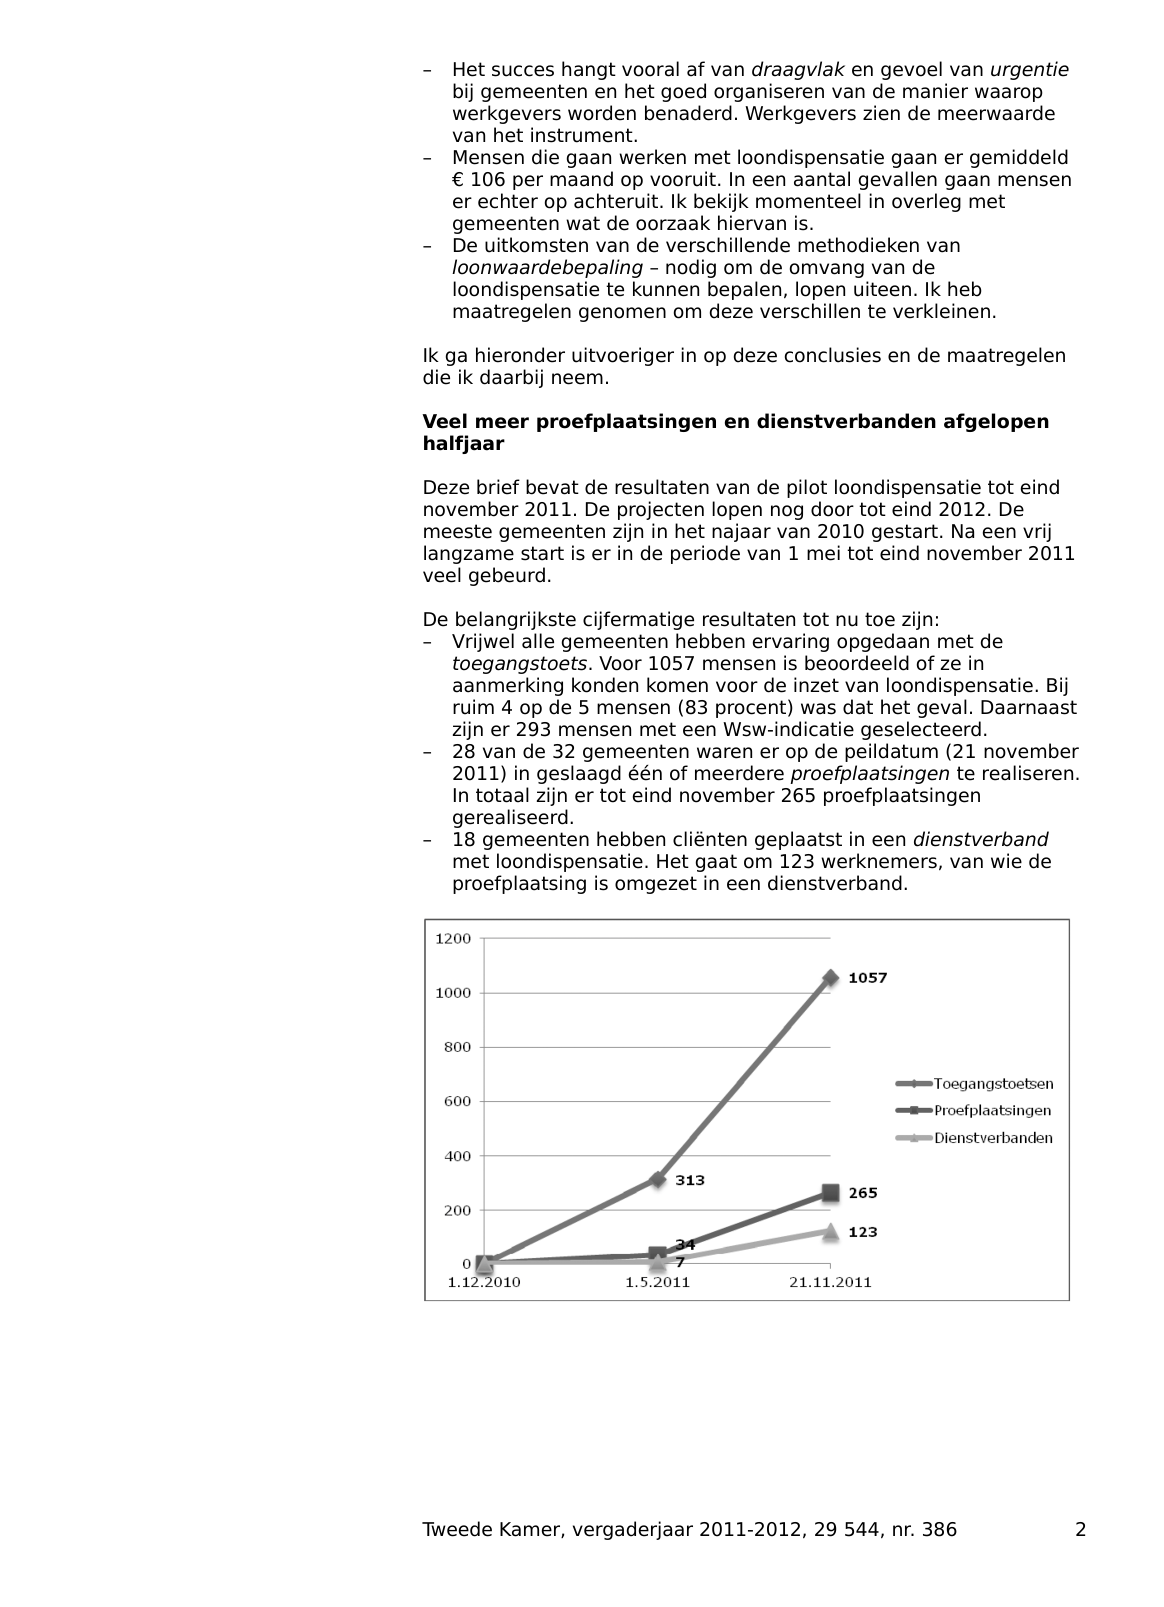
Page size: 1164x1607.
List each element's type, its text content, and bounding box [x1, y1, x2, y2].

text – De uitkomsten van de verschillende methodieken van loonwaardebepaling – nodig om de omvang van de loondispensatie te kunnen bepalen, lopen uiteen. Ik heb maatregelen genomen om deze verschillen te verkleinen. [422, 235, 1087, 323]
text Ik ga hieronder uitvoeriger in op deze conclusies en de maatregelen die ik daarbij neem. [422, 345, 1087, 389]
text Deze brief bevat de resultaten van de pilot loondispensatie tot eind november 2011. De projecten lopen nog door tot eind 2012. De meeste gemeenten zijn in het najaar van 2010 gestart. Na een vrij langzame start is er in de periode van 1 mei tot eind november 2011 veel gebeurd. [422, 477, 1087, 587]
picture [422, 917, 1072, 1302]
text – Vrijwel alle gemeenten hebben ervaring opgedaan met de toegangstoets. Voor 1057 mensen is beoordeeld of ze in aanmerking konden komen voor de inzet van loondispensatie. Bij ruim 4 op de 5 mensen (83 procent) was dat het geval. Daarnaast zijn er 293 mensen met een Wsw-indicatie geselecteerd. [422, 631, 1087, 741]
text – 18 gemeenten hebben cliënten geplaatst in een dienstverband met loondispensatie. Het gaat om 123 werknemers, van wie de proefplaatsing is omgezet in een dienstverband. [422, 829, 1087, 895]
text – Het succes hangt vooral af van draagvlak en gevoel van urgentie bij gemeenten en het goed organiseren van de manier waarop werkgevers worden benaderd. Werkgevers zien de meerwaarde van het instrument. [422, 59, 1087, 147]
text – 28 van de 32 gemeenten waren er op de peildatum (21 november 2011) in geslaagd één of meerdere proefplaatsingen te realiseren. In totaal zijn er tot eind november 265 proefplaatsingen gerealiseerd. [422, 741, 1087, 829]
text – Mensen die gaan werken met loondispensatie gaan er gemiddeld € 106 per maand op vooruit. In een aantal gevallen gaan mensen er echter op achteruit. Ik bekijk momenteel in overleg met gemeenten wat de oorzaak hiervan is. [422, 147, 1087, 235]
text De belangrijkste cijfermatige resultaten tot nu toe zijn: [422, 609, 1087, 631]
subtitle Veel meer proefplaatsingen en dienstverbanden afgelopen halfjaar [422, 411, 1087, 455]
